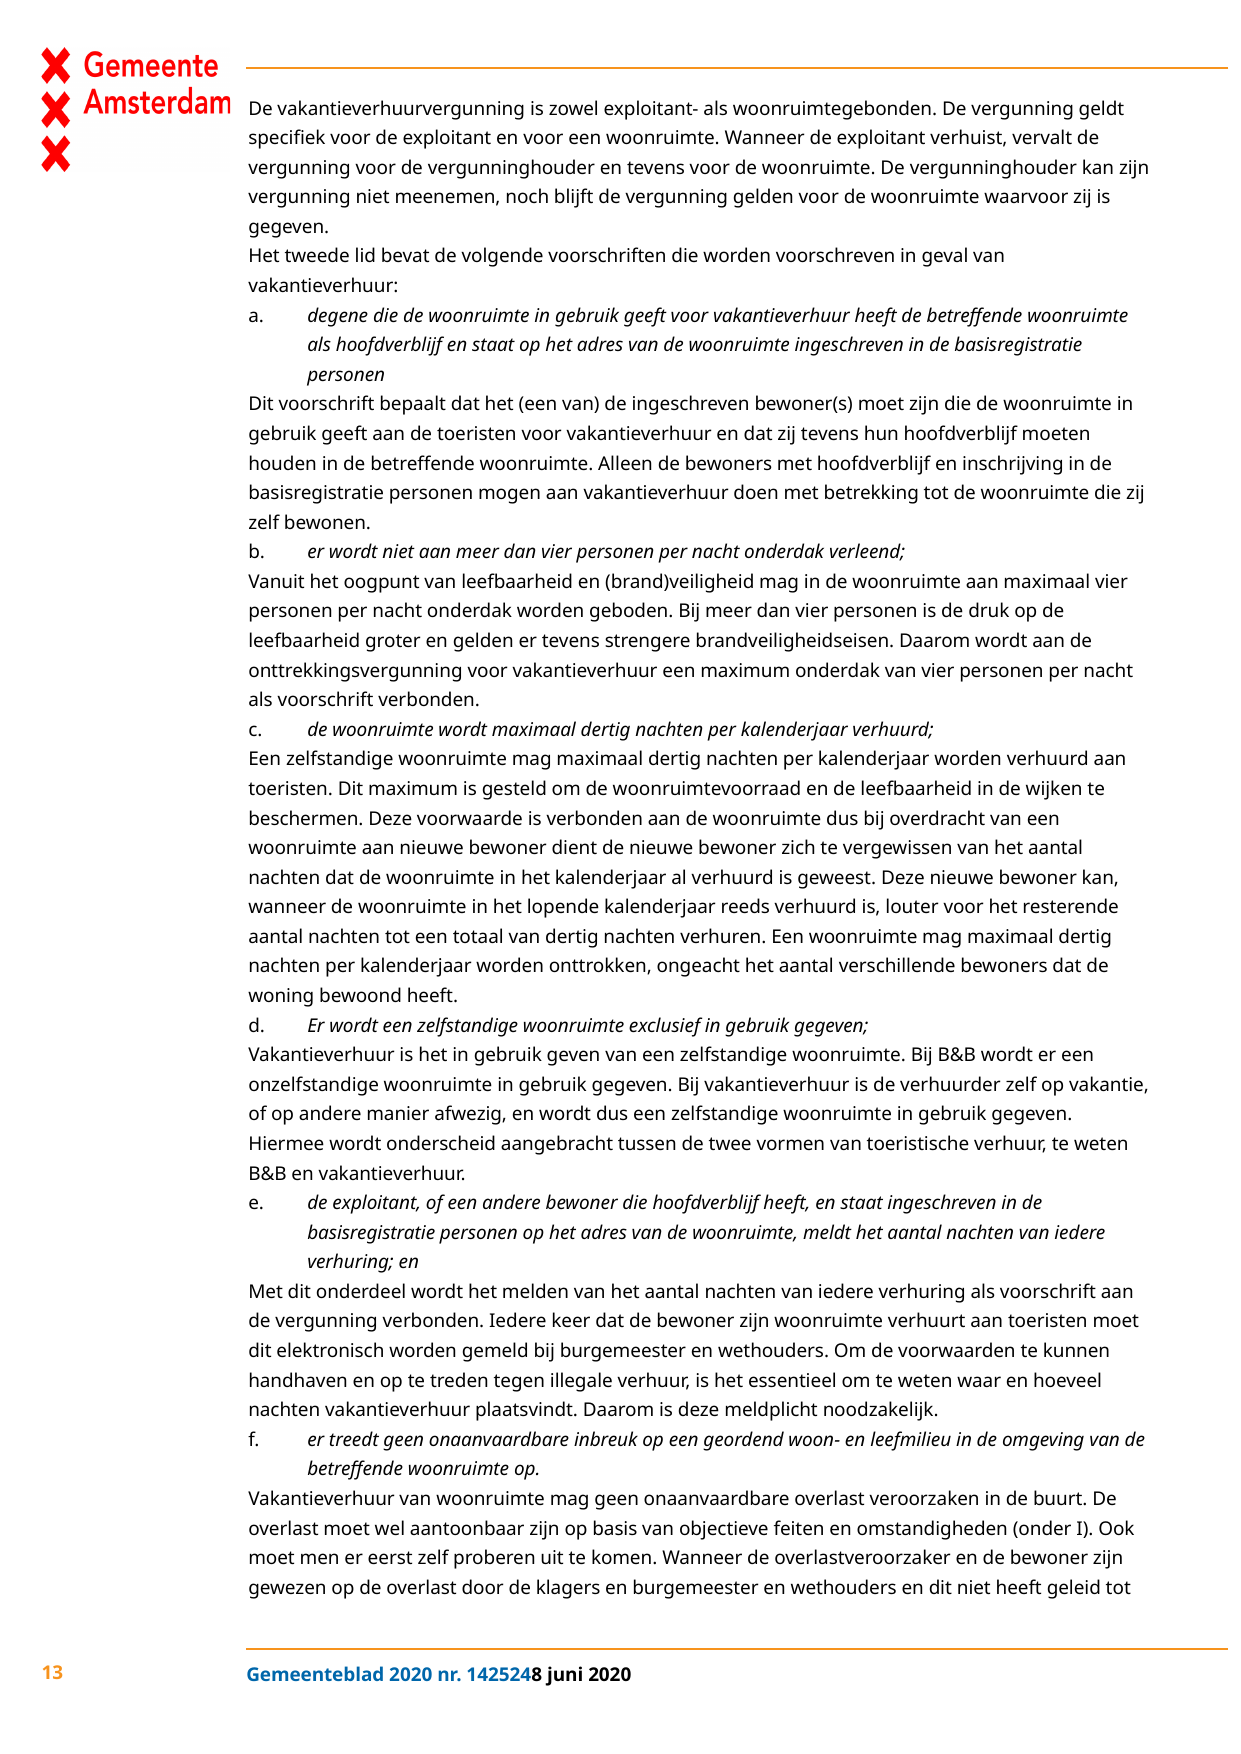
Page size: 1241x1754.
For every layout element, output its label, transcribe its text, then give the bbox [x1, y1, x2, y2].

text De vakantieverhuurvergunning is zowel exploitant- als woonruimtegebonden. De vergunning geldt specifiek voor de exploitant en voor een woonruimte. Wanneer de exploitant verhuist, vervalt de vergunning voor de vergunninghouder en tevens voor de woonruimte. De vergunninghouder kan zijn vergunning niet meenemen, noch blijft de vergunning gelden voor de woonruimte waarvoor zij is gegeven. [248, 95, 1152, 239]
picture [41, 47, 231, 172]
list de woonruimte wordt maximaal dertig nachten per kalenderjaar verhuurd; [248, 716, 1152, 742]
list Er wordt een zelfstandige woonruimte exclusief in gebruik gegeven; [248, 1012, 1152, 1038]
text Vakantieverhuur is het in gebruik geven van een zelfstandige woonruimte. Bij B&B wordt er een onzelfstandige woonruimte in gebruik gegeven. Bij vakantieverhuur is de verhuurder zelf op vakantie, of op andere manier afwezig, en wordt dus een zelfstandige woonruimte in gebruik gegeven. Hiermee wordt onderscheid aangebracht tussen de twee vormen van toeristische verhuur, te weten B&B en vakantieverhuur. [248, 1041, 1152, 1186]
list degene die de woonruimte in gebruik geeft voor vakantieverhuur heeft de betreffende woonruimte als hoofdverblijf en staat op het adres van de woonruimte ingeschreven in de basisregistratie personen [248, 302, 1152, 387]
text Met dit onderdeel wordt het melden van het aantal nachten van iedere verhuring als voorschrift aan de vergunning verbonden. Iedere keer dat de bewoner zijn woonruimte verhuurt aan toeristen moet dit elektronisch worden gemeld bij burgemeester en wethouders. Om de voorwaarden te kunnen handhaven en op te treden tegen illegale verhuur, is het essentieel om te weten waar en hoeveel nachten vakantieverhuur plaatsvindt. Daarom is deze meldplicht noodzakelijk. [248, 1278, 1152, 1422]
list er treedt geen onaanvaardbare inbreuk op een geordend woon- en leefmilieu in de omgeving van de betreffende woonruimte op. [248, 1426, 1152, 1481]
text Vanuit het oogpunt van leefbaarheid en (brand)veiligheid mag in de woonruimte aan maximaal vier personen per nacht onderdak worden geboden. Bij meer dan vier personen is de druk op de leefbaarheid groter en gelden er tevens strengere brandveiligheidseisen. Daarom wordt aan de onttrekkingsvergunning voor vakantieverhuur een maximum onderdak van vier personen per nacht als voorschrift verbonden. [248, 568, 1152, 712]
text Vakantieverhuur van woonruimte mag geen onaanvaardbare overlast veroorzaken in de buurt. De overlast moet wel aantoonbaar zijn op basis van objectieve feiten en omstandigheden (onder I). Ook moet men er eerst zelf proberen uit te komen. Wanneer de overlastveroorzaker en de bewoner zijn gewezen op de overlast door de klagers en burgemeester en wethouders en dit niet heeft geleid tot [248, 1485, 1152, 1600]
list de exploitant, of een andere bewoner die hoofdverblijf heeft, en staat ingeschreven in de basisregistratie personen op het adres van de woonruimte, meldt het aantal nachten van iedere verhuring; en [248, 1189, 1152, 1274]
text Dit voorschrift bepaalt dat het (een van) de ingeschreven bewoner(s) moet zijn die de woonruimte in gebruik geeft aan de toeristen voor vakantieverhuur en dat zij tevens hun hoofdverblijf moeten houden in de betreffende woonruimte. Alleen de bewoners met hoofdverblijf en inschrijving in de basisregistratie personen mogen aan vakantieverhuur doen met betrekking tot de woonruimte die zij zelf bewonen. [248, 391, 1152, 535]
text Een zelfstandige woonruimte mag maximaal dertig nachten per kalenderjaar worden verhuurd aan toeristen. Dit maximum is gesteld om de woonruimtevoorraad en de leefbaarheid in de wijken te beschermen. Deze voorwaarde is verbonden aan de woonruimte dus bij overdracht van een woonruimte aan nieuwe bewoner dient de nieuwe bewoner zich te vergewissen van het aantal nachten dat de woonruimte in het kalenderjaar al verhuurd is geweest. Deze nieuwe bewoner kan, wanneer de woonruimte in het lopende kalenderjaar reeds verhuurd is, louter voor het resterende aantal nachten tot een totaal van dertig nachten verhuren. Een woonruimte mag maximaal dertig nachten per kalenderjaar worden onttrokken, ongeacht het aantal verschillende bewoners dat de woning bewoond heeft. [248, 746, 1152, 1008]
list er wordt niet aan meer dan vier personen per nacht onderdak verleend; [248, 538, 1152, 564]
text Het tweede lid bevat de volgende voorschriften die worden voorschreven in geval van vakantieverhuur: [248, 243, 1152, 298]
